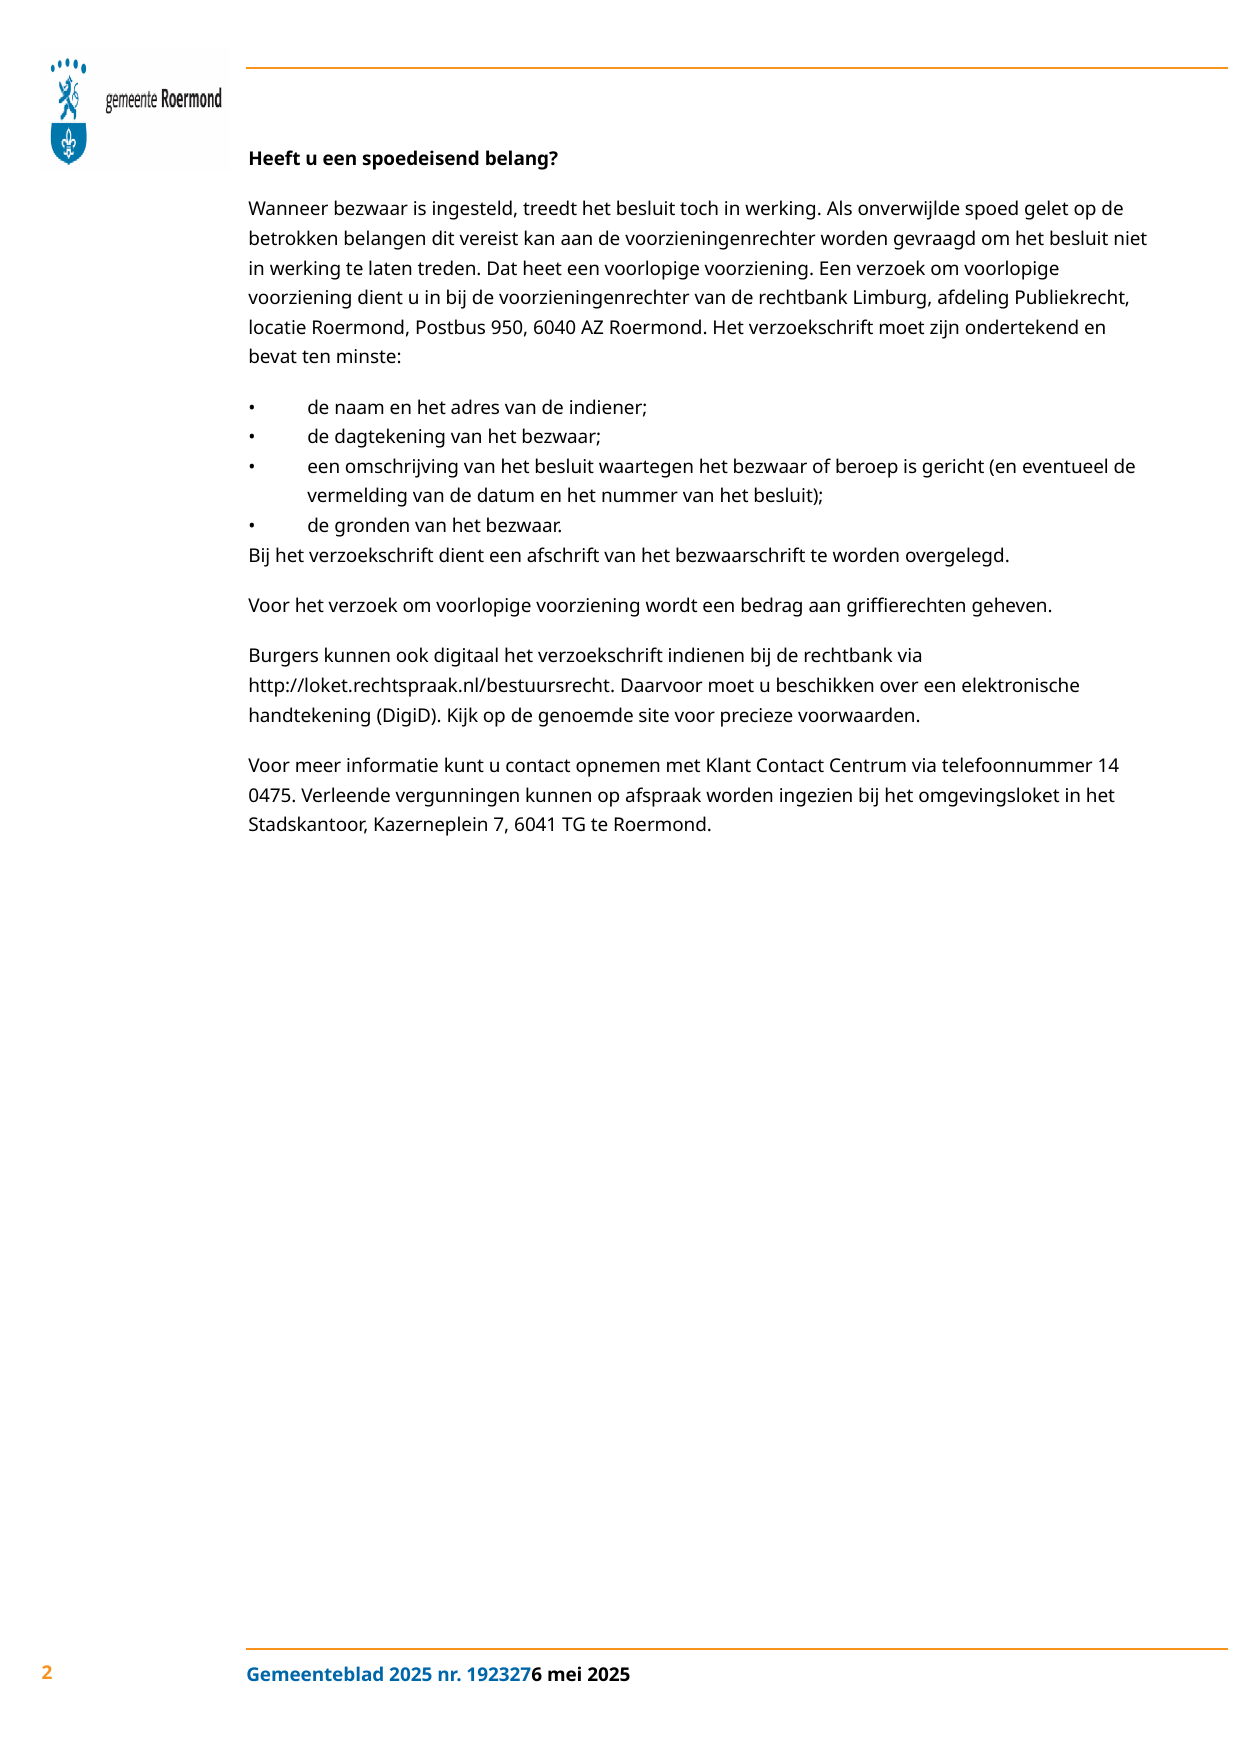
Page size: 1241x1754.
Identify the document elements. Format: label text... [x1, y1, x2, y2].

list een omschrijving van het besluit waartegen het bezwaar of beroep is gericht (en eventueel de vermelding van de datum en het nummer van het besluit); [248, 453, 1152, 508]
text Wanneer bezwaar is ingesteld, treedt het besluit toch in werking. Als onverwijlde spoed gelet op de betrokken belangen dit vereist kan aan de voorzieningenrechter worden gevraagd om het besluit niet in werking te laten treden. Dat heet een voorlopige voorziening. Een verzoek om voorlopige voorziening dient u in bij de voorzieningenrechter van de rechtbank Limburg, afdeling Publiekrecht, locatie Roermond, Postbus 950, 6040 AZ Roermond. Het verzoekschrift moet zijn ondertekend en bevat ten minste: [248, 196, 1152, 369]
text Heeft u een spoedeisend belang? [248, 145, 1152, 171]
list de naam en het adres van de indiener; [248, 394, 1152, 420]
picture [41, 47, 231, 172]
list de dagtekening van het bezwaar; [248, 423, 1152, 449]
text Burgers kunnen ook digitaal het verzoekschrift indienen bij de rechtbank via http://loket.rechtspraak.nl/bestuursrecht. Daarvoor moet u beschikken over een elektronische handtekening (DigiD). Kijk op de genoemde site voor precieze voorwaarden. [248, 643, 1152, 728]
text Voor meer informatie kunt u contact opnemen met Klant Contact Centrum via telefoonnummer 14 0475. Verleende vergunningen kunnen op afspraak worden ingezien bij het omgevingsloket in het Stadskantoor, Kazerneplein 7, 6041 TG te Roermond. [248, 752, 1152, 837]
text Voor het verzoek om voorlopige voorziening wordt een bedrag aan griffierechten geheven. [248, 592, 1152, 618]
text Bij het verzoekschrift dient een afschrift van het bezwaarschrift te worden overgelegd. [248, 542, 1152, 568]
list de gronden van het bezwaar. [248, 512, 1152, 538]
